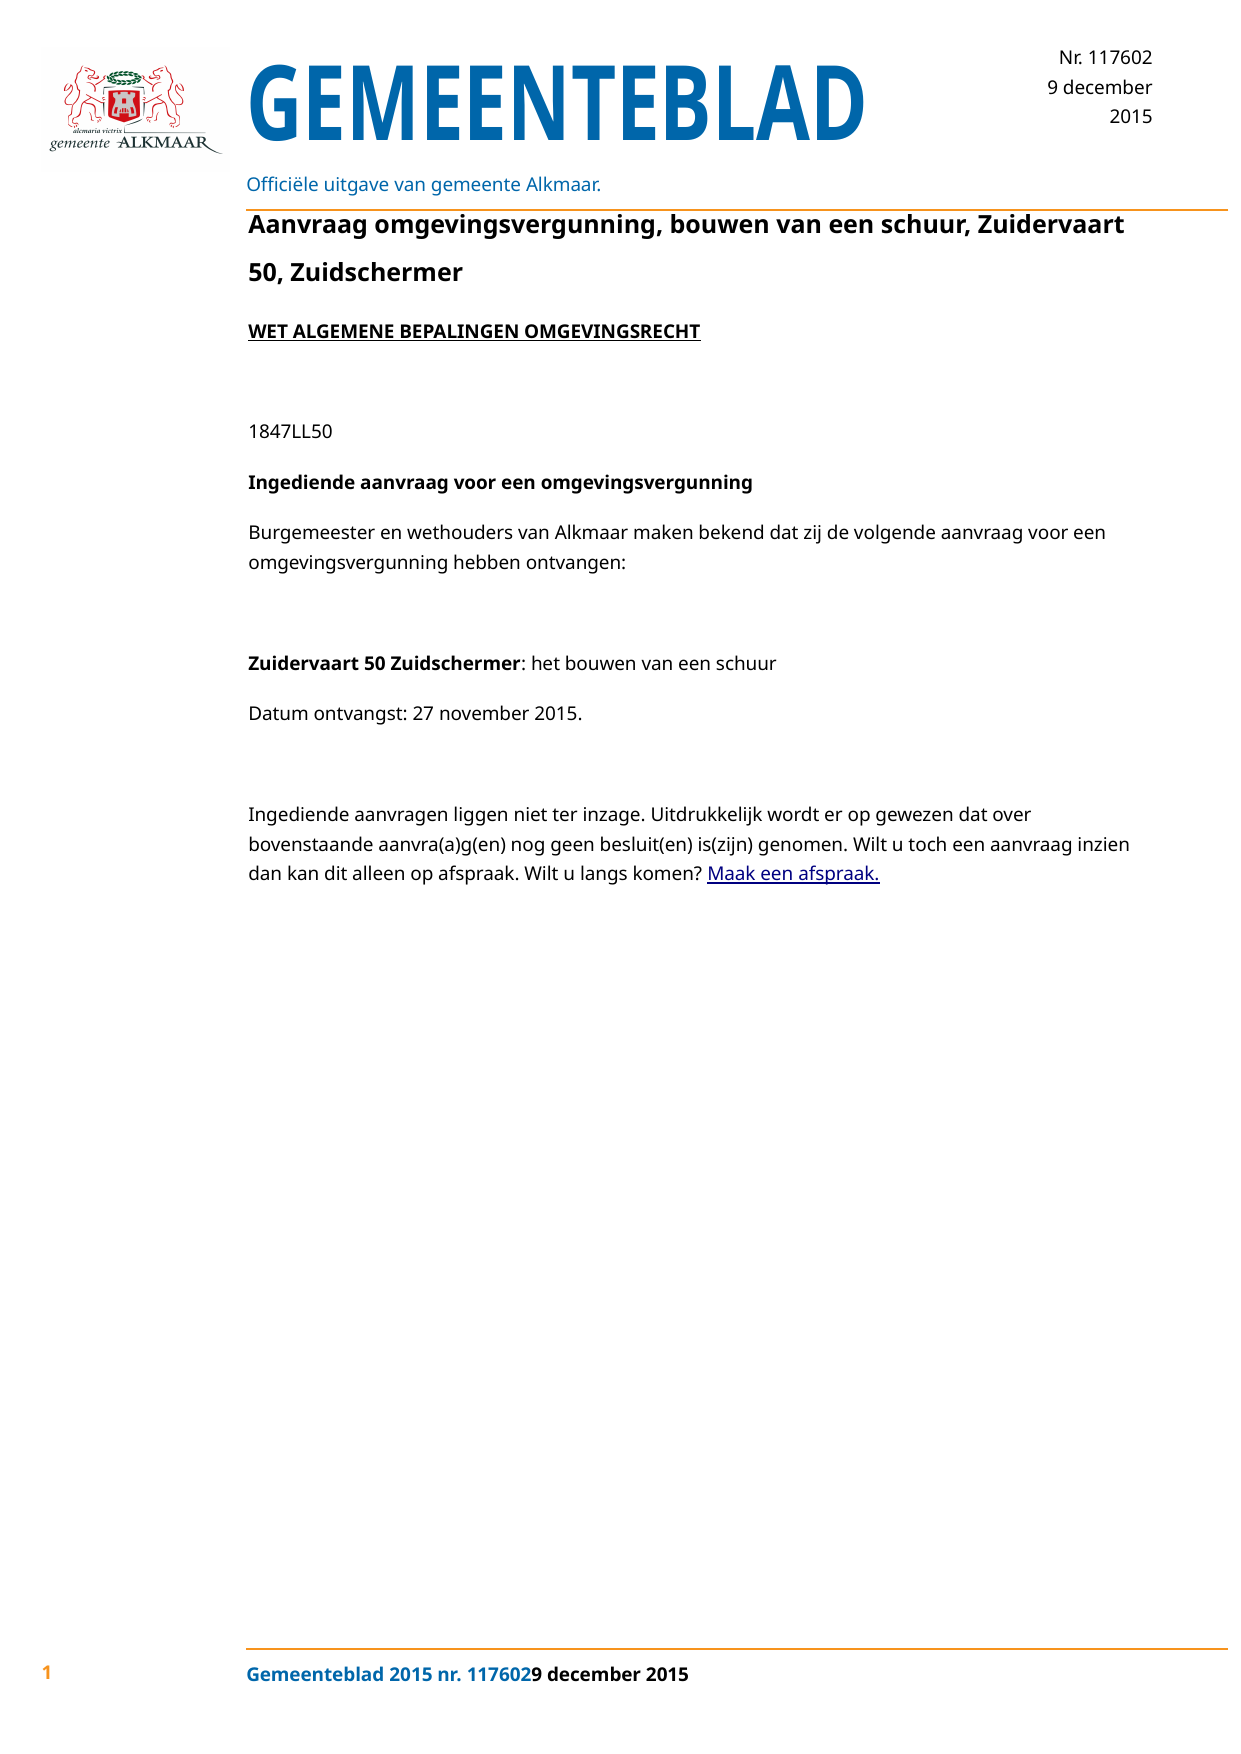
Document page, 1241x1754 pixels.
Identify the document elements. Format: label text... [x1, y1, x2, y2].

text Zuidervaart 50 Zuidschermer: het bouwen van een schuur [248, 650, 1152, 676]
text Ingediende aanvraag voor een omgevingsvergunning [248, 469, 1152, 495]
text Aanvraag omgevingsvergunning, bouwen van een schuur, Zuidervaart 50, Zuidschermer [248, 211, 1152, 288]
text Burgemeester en wethouders van Alkmaar maken bekend dat zij de volgende aanvraag voor een omgevingsvergunning hebben ontvangen: [248, 519, 1152, 575]
text 1847LL50 [248, 419, 1152, 444]
picture [41, 47, 231, 172]
text Datum ontvangst: 27 november 2015. [248, 700, 1152, 726]
text Ingediende aanvragen liggen niet ter inzage. Uitdrukkelijk wordt er op gewezen dat over bovenstaande aanvra(a)g(en) nog geen besluit(en) is(zijn) genomen. Wilt u toch een aanvraag inzien dan kan dit alleen op afspraak. Wilt u langs komen? Maak een afspraak. [248, 801, 1152, 886]
text WET ALGEMENE BEPALINGEN OMGEVINGSRECHT [248, 318, 1152, 344]
